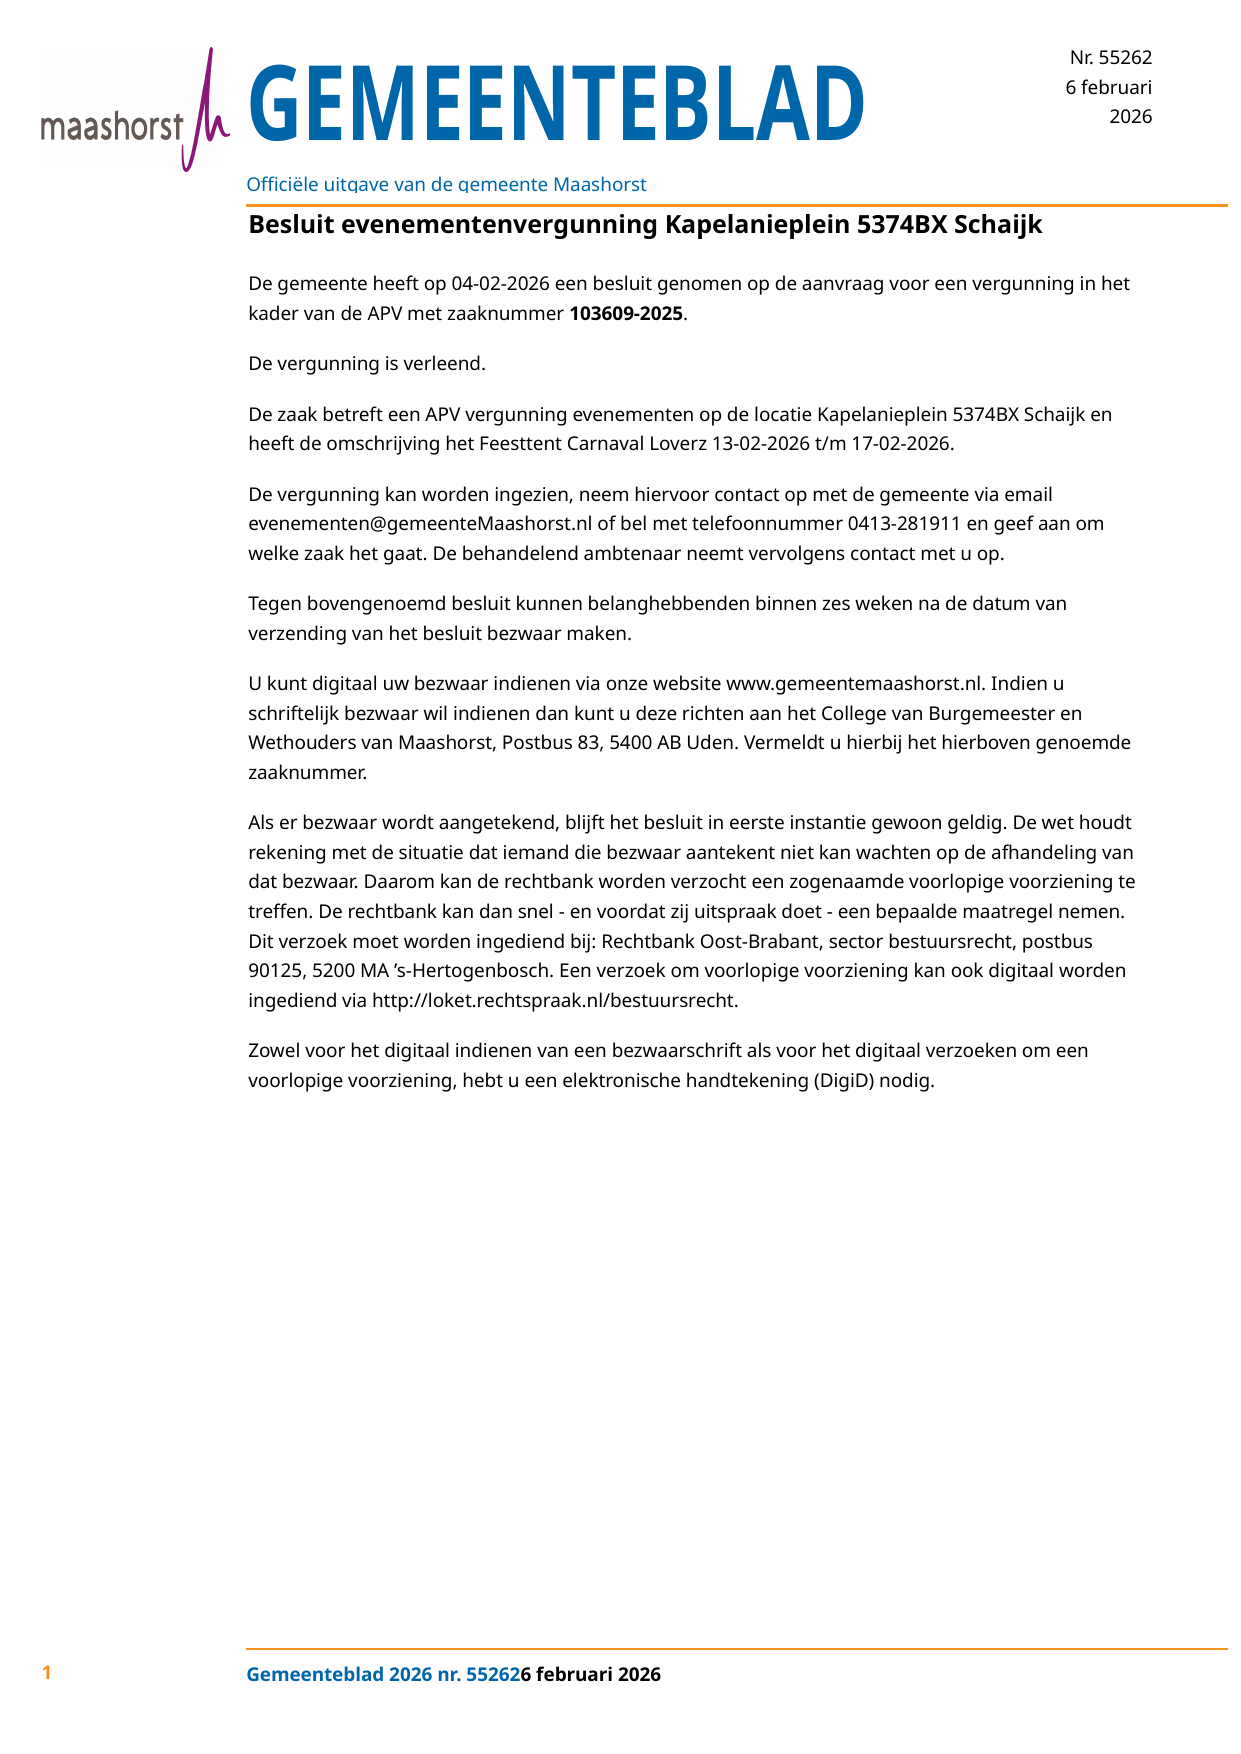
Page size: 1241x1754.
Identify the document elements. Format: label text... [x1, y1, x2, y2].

text De vergunning kan worden ingezien, neem hiervoor contact op met de gemeente via email evenementen@gemeenteMaashorst.nl of bel met telefoonnummer 0413-281911 en geef aan om welke zaak het gaat. De behandelend ambtenaar neemt vervolgens contact met u op. [248, 481, 1152, 566]
text De gemeente heeft op 04-02-2026 een besluit genomen op de aanvraag voor een vergunning in het kader van de APV met zaaknummer 103609-2025. [248, 270, 1152, 326]
text De zaak betreft een APV vergunning evenementen op de locatie Kapelanieplein 5374BX Schaijk en heeft de omschrijving het Feesttent Carnaval Loverz 13-02-2026 t/m 17-02-2026. [248, 401, 1152, 456]
text Zowel voor het digitaal indienen van een bezwaarschrift als voor het digitaal verzoeken om een voorlopige voorziening, hebt u een elektronische handtekening (DigiD) nodig. [248, 1037, 1152, 1093]
text Als er bezwaar wordt aangetekend, blijft het besluit in eerste instantie gewoon geldig. De wet houdt rekening met de situatie dat iemand die bezwaar aantekent niet kan wachten op de afhandeling van dat bezwaar. Daarom kan de rechtbank worden verzocht een zogenaamde voorlopige voorziening te treffen. De rechtbank kan dan snel - en voordat zij uitspraak doet - een bepaalde maatregel nemen. Dit verzoek moet worden ingediend bij: Rechtbank Oost-Brabant, sector bestuursrecht, postbus 90125, 5200 MA ’s-Hertogenbosch. Een verzoek om voorlopige voorziening kan ook digitaal worden ingediend via http://loket.rechtspraak.nl/bestuursrecht. [248, 809, 1152, 1013]
text Tegen bovengenoemd besluit kunnen belanghebbenden binnen zes weken na de datum van verzending van het besluit bezwaar maken. [248, 590, 1152, 646]
text De vergunning is verleend. [248, 350, 1152, 376]
picture [41, 47, 231, 172]
text Besluit evenementenvergunning Kapelanieplein 5374BX Schaijk [248, 207, 1152, 241]
text U kunt digitaal uw bezwaar indienen via onze website www.gemeentemaashorst.nl. Indien u schriftelijk bezwaar wil indienen dan kunt u deze richten aan het College van Burgemeester en Wethouders van Maashorst, Postbus 83, 5400 AB Uden. Vermeldt u hierbij het hierboven genoemde zaaknummer. [248, 670, 1152, 785]
